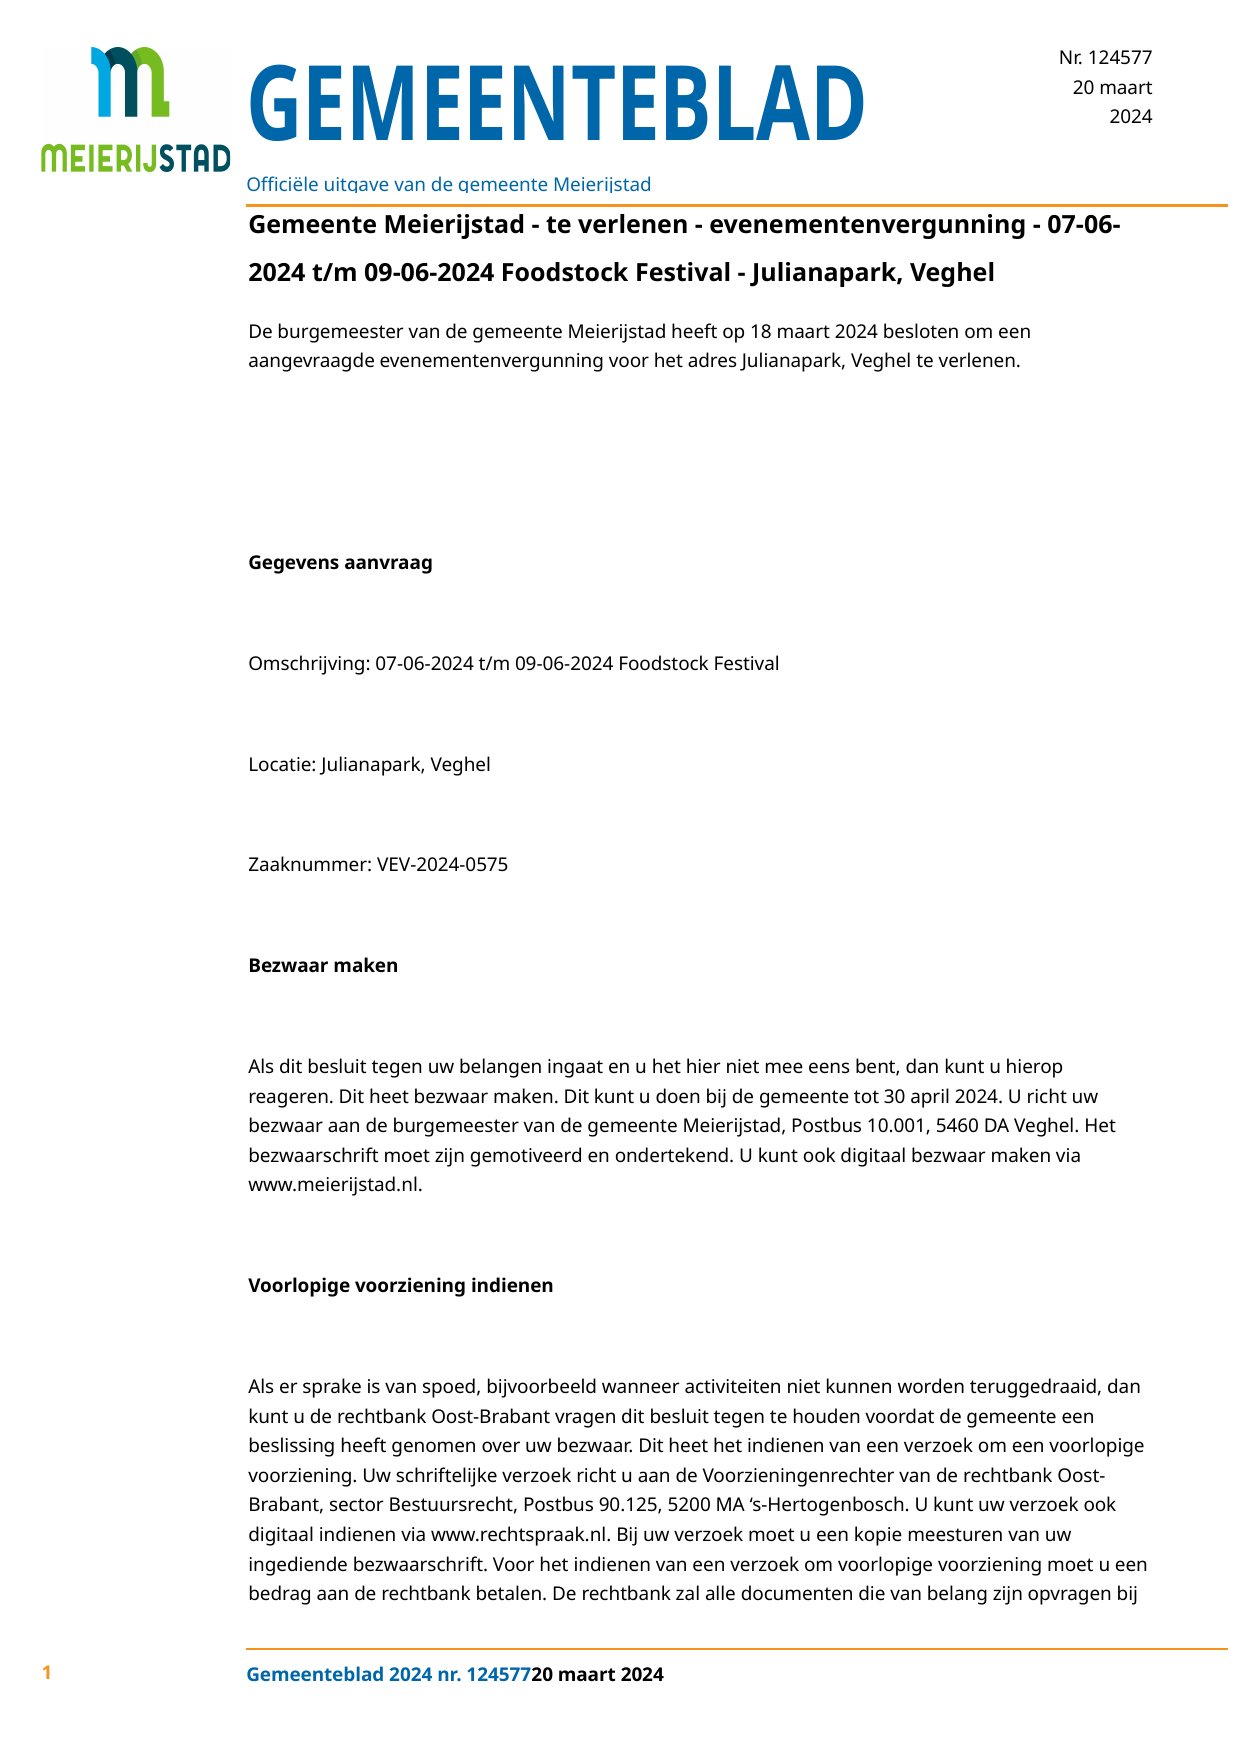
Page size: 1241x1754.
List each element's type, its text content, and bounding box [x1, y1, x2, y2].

text Gemeente Meierijstad - te verlenen - evenementenvergunning - 07-06-2024 t/m 09-06-2024 Foodstock Festival - Julianapark, Veghel [248, 207, 1152, 288]
text Als er sprake is van spoed, bijvoorbeeld wanneer activiteiten niet kunnen worden teruggedraaid, dan kunt u de rechtbank Oost-Brabant vragen dit besluit tegen te houden voordat de gemeente een beslissing heeft genomen over uw bezwaar. Dit heet het indienen van een verzoek om een voorlopige voorziening. Uw schriftelijke verzoek richt u aan de Voorzieningenrechter van de rechtbank Oost-Brabant, sector Bestuursrecht, Postbus 90.125, 5200 MA ‘s-Hertogenbosch. U kunt uw verzoek ook digitaal indienen via www.rechtspraak.nl. Bij uw verzoek moet u een kopie meesturen van uw ingediende bezwaarschrift. Voor het indienen van een verzoek om voorlopige voorziening moet u een bedrag aan de rechtbank betalen. De rechtbank zal alle documenten die van belang zijn opvragen bij [248, 1373, 1152, 1606]
text De burgemeester van de gemeente Meierijstad heeft op 18 maart 2024 besloten om een aangevraagde evenementenvergunning voor het adres Julianapark, Veghel te verlenen. [248, 318, 1152, 373]
text Locatie: Julianapark, Veghel [248, 751, 1152, 777]
text Zaaknummer: VEV-2024-0575 [248, 852, 1152, 877]
text Voorlopige voorziening indienen [248, 1272, 1152, 1298]
text Bezwaar maken [248, 952, 1152, 978]
picture [41, 47, 231, 172]
text Gegevens aanvraag [248, 549, 1152, 575]
text Als dit besluit tegen uw belangen ingaat en u het hier niet mee eens bent, dan kunt u hierop reageren. Dit heet bezwaar maken. Dit kunt u doen bij de gemeente tot 30 april 2024. U richt uw bezwaar aan de burgemeester van de gemeente Meierijstad, Postbus 10.001, 5460 DA Veghel. Het bezwaarschrift moet zijn gemotiveerd en ondertekend. U kunt ook digitaal bezwaar maken via www.meierijstad.nl. [248, 1053, 1152, 1197]
text Omschrijving: 07-06-2024 t/m 09-06-2024 Foodstock Festival [248, 650, 1152, 676]
